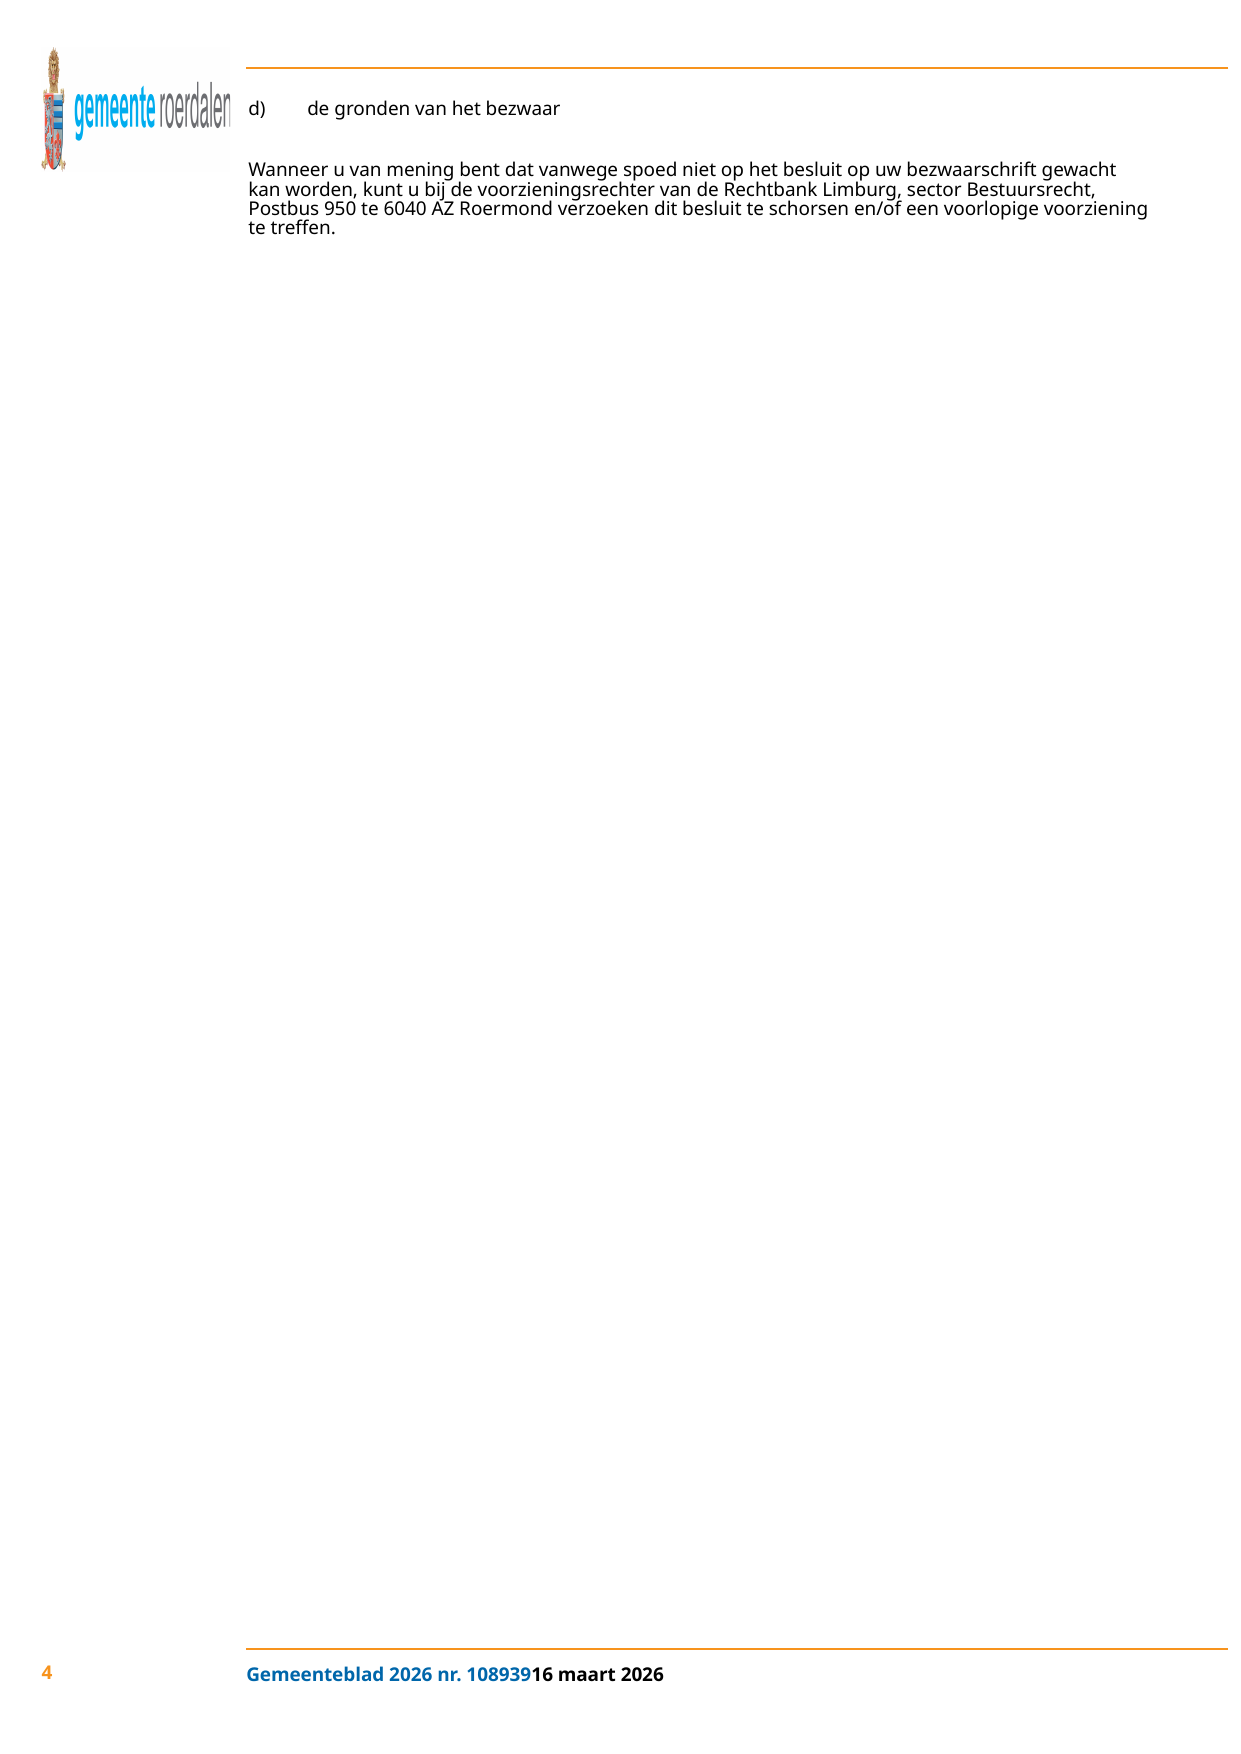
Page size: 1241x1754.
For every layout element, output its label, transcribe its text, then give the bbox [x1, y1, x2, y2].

text Wanneer u van mening bent dat vanwege spoed niet op het besluit op uw bezwaarschrift gewacht kan worden, kunt u bij de voorzieningsrechter van de Rechtbank Limburg, sector Bestuursrecht, Postbus 950 te 6040 AZ Roermond verzoeken dit besluit te schorsen en/of een voorlopige voorziening te treffen. [248, 161, 1152, 238]
list de gronden van het bezwaar [248, 95, 1152, 121]
picture [41, 47, 231, 172]
